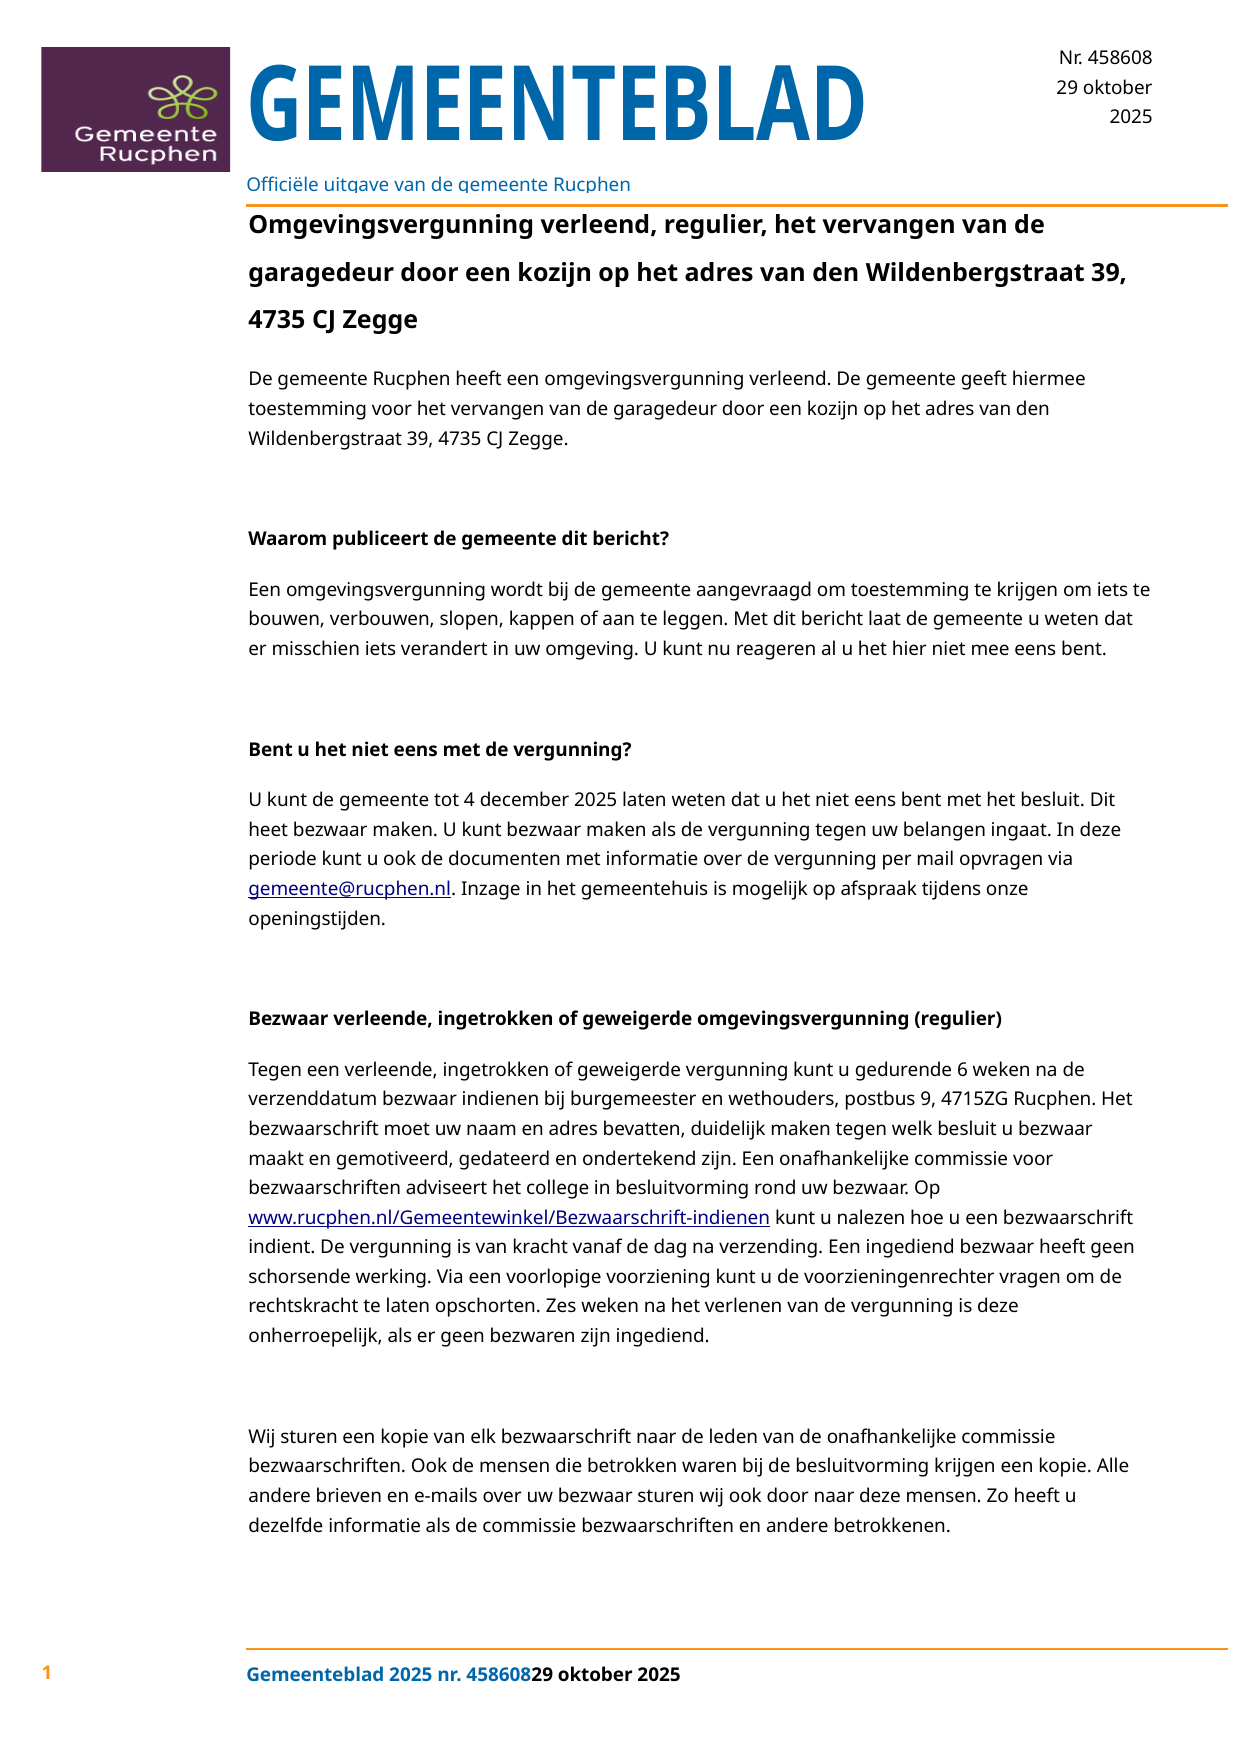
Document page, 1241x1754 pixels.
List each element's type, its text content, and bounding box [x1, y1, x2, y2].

text Tegen een verleende, ingetrokken of geweigerde vergunning kunt u gedurende 6 weken na de verzenddatum bezwaar indienen bij burgemeester en wethouders, postbus 9, 4715ZG Rucphen. Het bezwaarschrift moet uw naam en adres bevatten, duidelijk maken tegen welk besluit u bezwaar maakt en gemotiveerd, gedateerd en ondertekend zijn. Een onafhankelijke commissie voor bezwaarschriften adviseert het college in besluitvorming rond uw bezwaar. Op www.rucphen.nl/Gemeentewinkel/Bezwaarschrift-indienen kunt u nalezen hoe u een bezwaarschrift indient. De vergunning is van kracht vanaf de dag na verzending. Een ingediend bezwaar heeft geen schorsende werking. Via een voorlopige voorziening kunt u de voorzieningenrechter vragen om de rechtskracht te laten opschorten. Zes weken na het verlenen van de vergunning is deze onherroepelijk, als er geen bezwaren zijn ingediend. [248, 1056, 1152, 1348]
text Wij sturen een kopie van elk bezwaarschrift naar de leden van de onafhankelijke commissie bezwaarschriften. Ook de mensen die betrokken waren bij de besluitvorming krijgen een kopie. Alle andere brieven en e-mails over uw bezwaar sturen wij ook door naar deze mensen. Zo heeft u dezelfde informatie als de commissie bezwaarschriften en andere betrokkenen. [248, 1423, 1152, 1537]
text Omgevingsvergunning verleend, regulier, het vervangen van de garagedeur door een kozijn op het adres van den Wildenbergstraat 39, 4735 CJ Zegge [248, 207, 1152, 336]
text Bent u het niet eens met de vergunning? [248, 736, 1152, 762]
picture [41, 47, 231, 172]
text Bezwaar verleende, ingetrokken of geweigerde omgevingsvergunning (regulier) [248, 1006, 1152, 1031]
text Waarom publiceert de gemeente dit bericht? [248, 526, 1152, 551]
text De gemeente Rucphen heeft een omgevingsvergunning verleend. De gemeente geeft hiermee toestemming voor het vervangen van de garagedeur door een kozijn op het adres van den Wildenbergstraat 39, 4735 CJ Zegge. [248, 366, 1152, 450]
text Een omgevingsvergunning wordt bij de gemeente aangevraagd om toestemming te krijgen om iets te bouwen, verbouwen, slopen, kappen of aan te leggen. Met dit bericht laat de gemeente u weten dat er misschien iets verandert in uw omgeving. U kunt nu reageren al u het hier niet mee eens bent. [248, 576, 1152, 661]
text U kunt de gemeente tot 4 december 2025 laten weten dat u het niet eens bent met het besluit. Dit heet bezwaar maken. U kunt bezwaar maken als de vergunning tegen uw belangen ingaat. In deze periode kunt u ook de documenten met informatie over de vergunning per mail opvragen via gemeente@rucphen.nl. Inzage in het gemeentehuis is mogelijk op afspraak tijdens onze openingstijden. [248, 786, 1152, 930]
